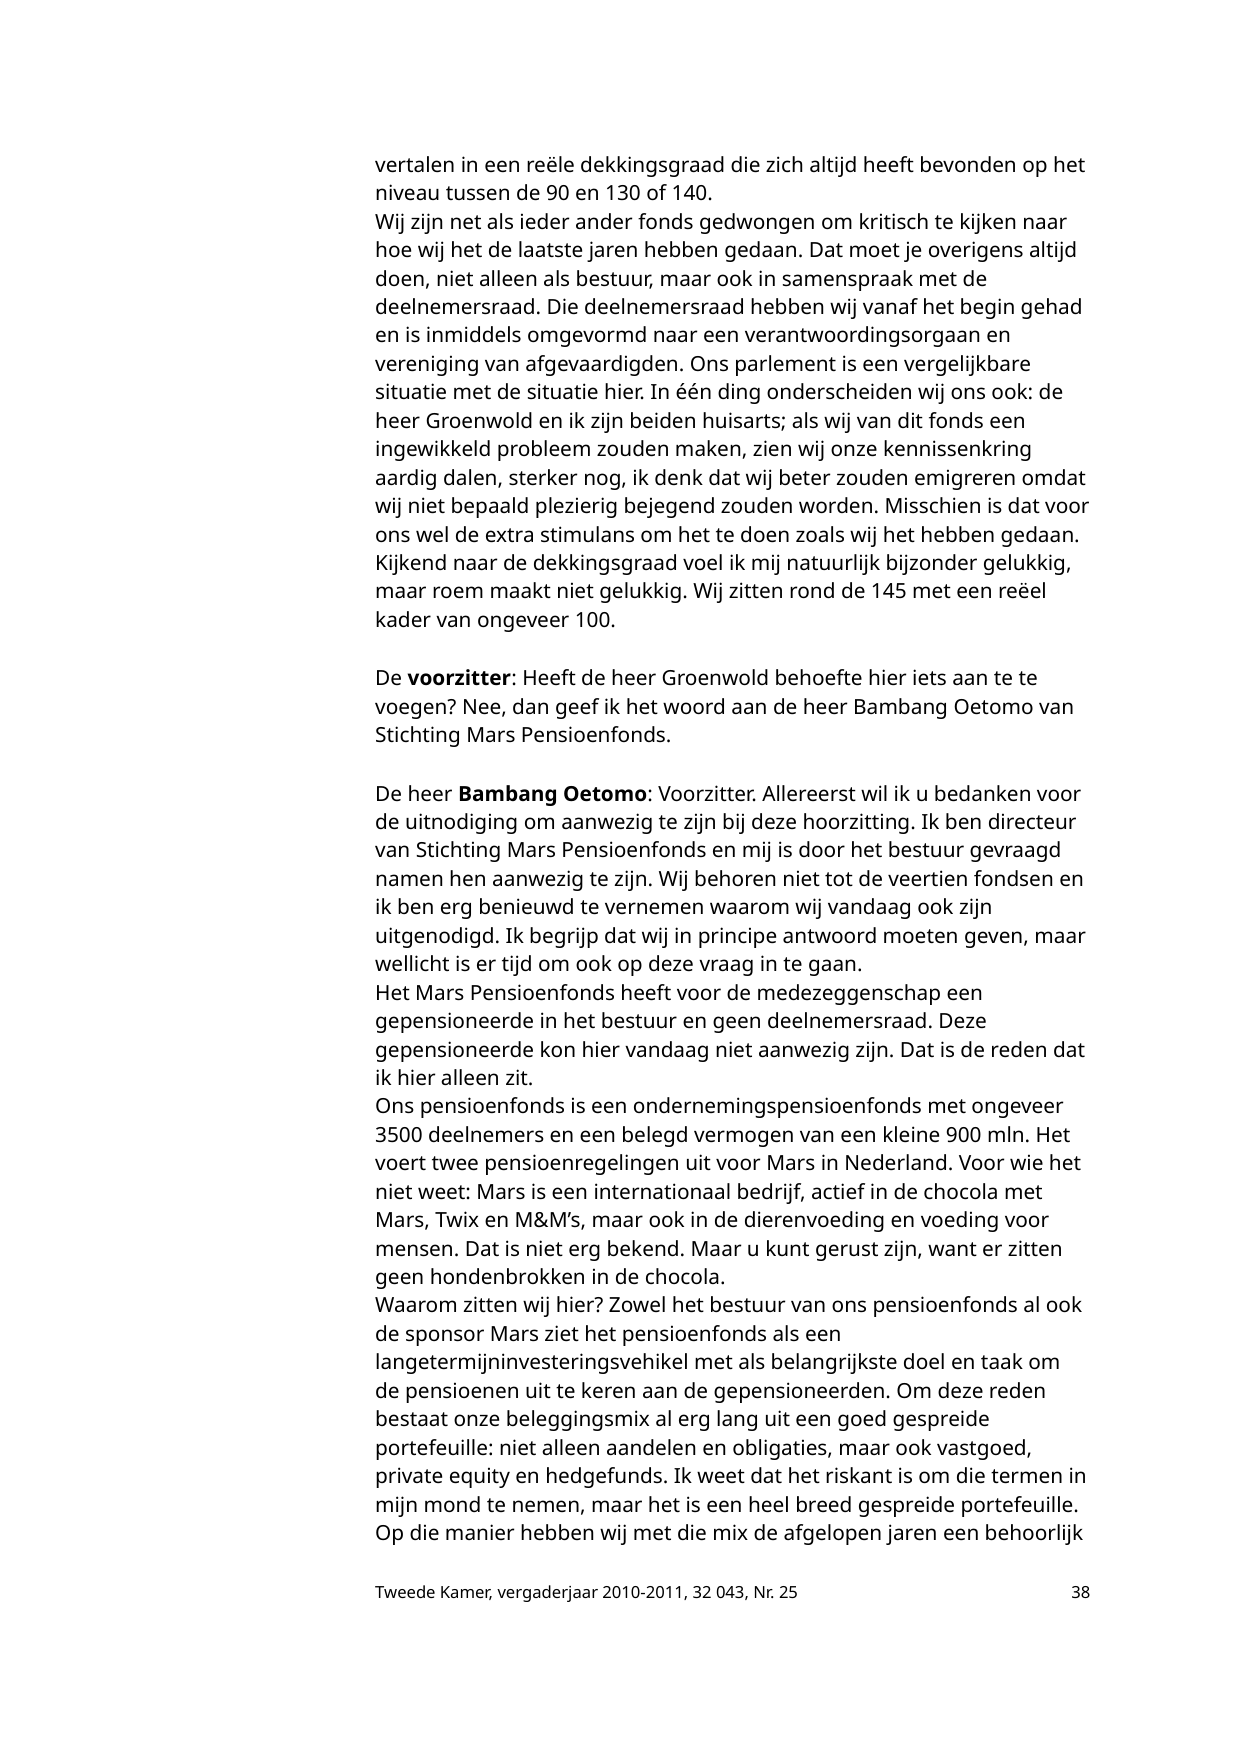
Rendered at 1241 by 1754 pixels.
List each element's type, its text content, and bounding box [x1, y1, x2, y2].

text Ons pensioenfonds is een ondernemingspensioenfonds met ongeveer 3500 deelnemers en een belegd vermogen van een kleine 900 mln. Het voert twee pensioenregelingen uit voor Mars in Nederland. Voor wie het niet weet: Mars is een internationaal bedrijf, actief in de chocola met Mars, Twix en M&M’s, maar ook in de dierenvoeding en voeding voor mensen. Dat is niet erg bekend. Maar u kunt gerust zijn, want er zitten geen hondenbrokken in de chocola. [375, 1092, 1090, 1291]
text De voorzitter: Heeft de heer Groenwold behoefte hier iets aan te te voegen? Nee, dan geef ik het woord aan de heer Bambang Oetomo van Stichting Mars Pensioenfonds. [375, 663, 1090, 749]
text Waarom zitten wij hier? Zowel het bestuur van ons pensioenfonds al ook de sponsor Mars ziet het pensioenfonds als een langetermijninvesteringsvehikel met als belangrijkste doel en taak om de pensioenen uit te keren aan de gepensioneerden. Om deze reden bestaat onze beleggingsmix al erg lang uit een goed gespreide portefeuille: niet alleen aandelen en obligaties, maar ook vastgoed, private equity en hedgefunds. Ik weet dat het riskant is om die termen in mijn mond te nemen, maar het is een heel breed gespreide portefeuille. Op die manier hebben wij met die mix de afgelopen jaren een behoorlijk [375, 1291, 1090, 1547]
text De heer Bambang Oetomo: Voorzitter. Allereerst wil ik u bedanken voor de uitnodiging om aanwezig te zijn bij deze hoorzitting. Ik ben directeur van Stichting Mars Pensioenfonds en mij is door het bestuur gevraagd namen hen aanwezig te zijn. Wij behoren niet tot de veertien fondsen en ik ben erg benieuwd te vernemen waarom wij vandaag ook zijn uitgenodigd. Ik begrijp dat wij in principe antwoord moeten geven, maar wellicht is er tijd om ook op deze vraag in te gaan. [375, 779, 1090, 978]
text Kijkend naar de dekkingsgraad voel ik mij natuurlijk bijzonder gelukkig, maar roem maakt niet gelukkig. Wij zitten rond de 145 met een reëel kader van ongeveer 100. [375, 548, 1090, 633]
text vertalen in een reële dekkingsgraad die zich altijd heeft bevonden op het niveau tussen de 90 en 130 of 140. [375, 150, 1090, 207]
text Wij zijn net als ieder ander fonds gedwongen om kritisch te kijken naar hoe wij het de laatste jaren hebben gedaan. Dat moet je overigens altijd doen, niet alleen als bestuur, maar ook in samenspraak met de deelnemersraad. Die deelnemersraad hebben wij vanaf het begin gehad en is inmiddels omgevormd naar een verantwoordingsorgaan en vereniging van afgevaardigden. Ons parlement is een vergelijkbare situatie met de situatie hier. In één ding onderscheiden wij ons ook: de heer Groenwold en ik zijn beiden huisarts; als wij van dit fonds een ingewikkeld probleem zouden maken, zien wij onze kennissenkring aardig dalen, sterker nog, ik denk dat wij beter zouden emigreren omdat wij niet bepaald plezierig bejegend zouden worden. Misschien is dat voor ons wel de extra stimulans om het te doen zoals wij het hebben gedaan. [375, 207, 1090, 548]
text Het Mars Pensioenfonds heeft voor de medezeggenschap een gepensioneerde in het bestuur en geen deelnemersraad. Deze gepensioneerde kon hier vandaag niet aanwezig zijn. Dat is de reden dat ik hier alleen zit. [375, 978, 1090, 1092]
